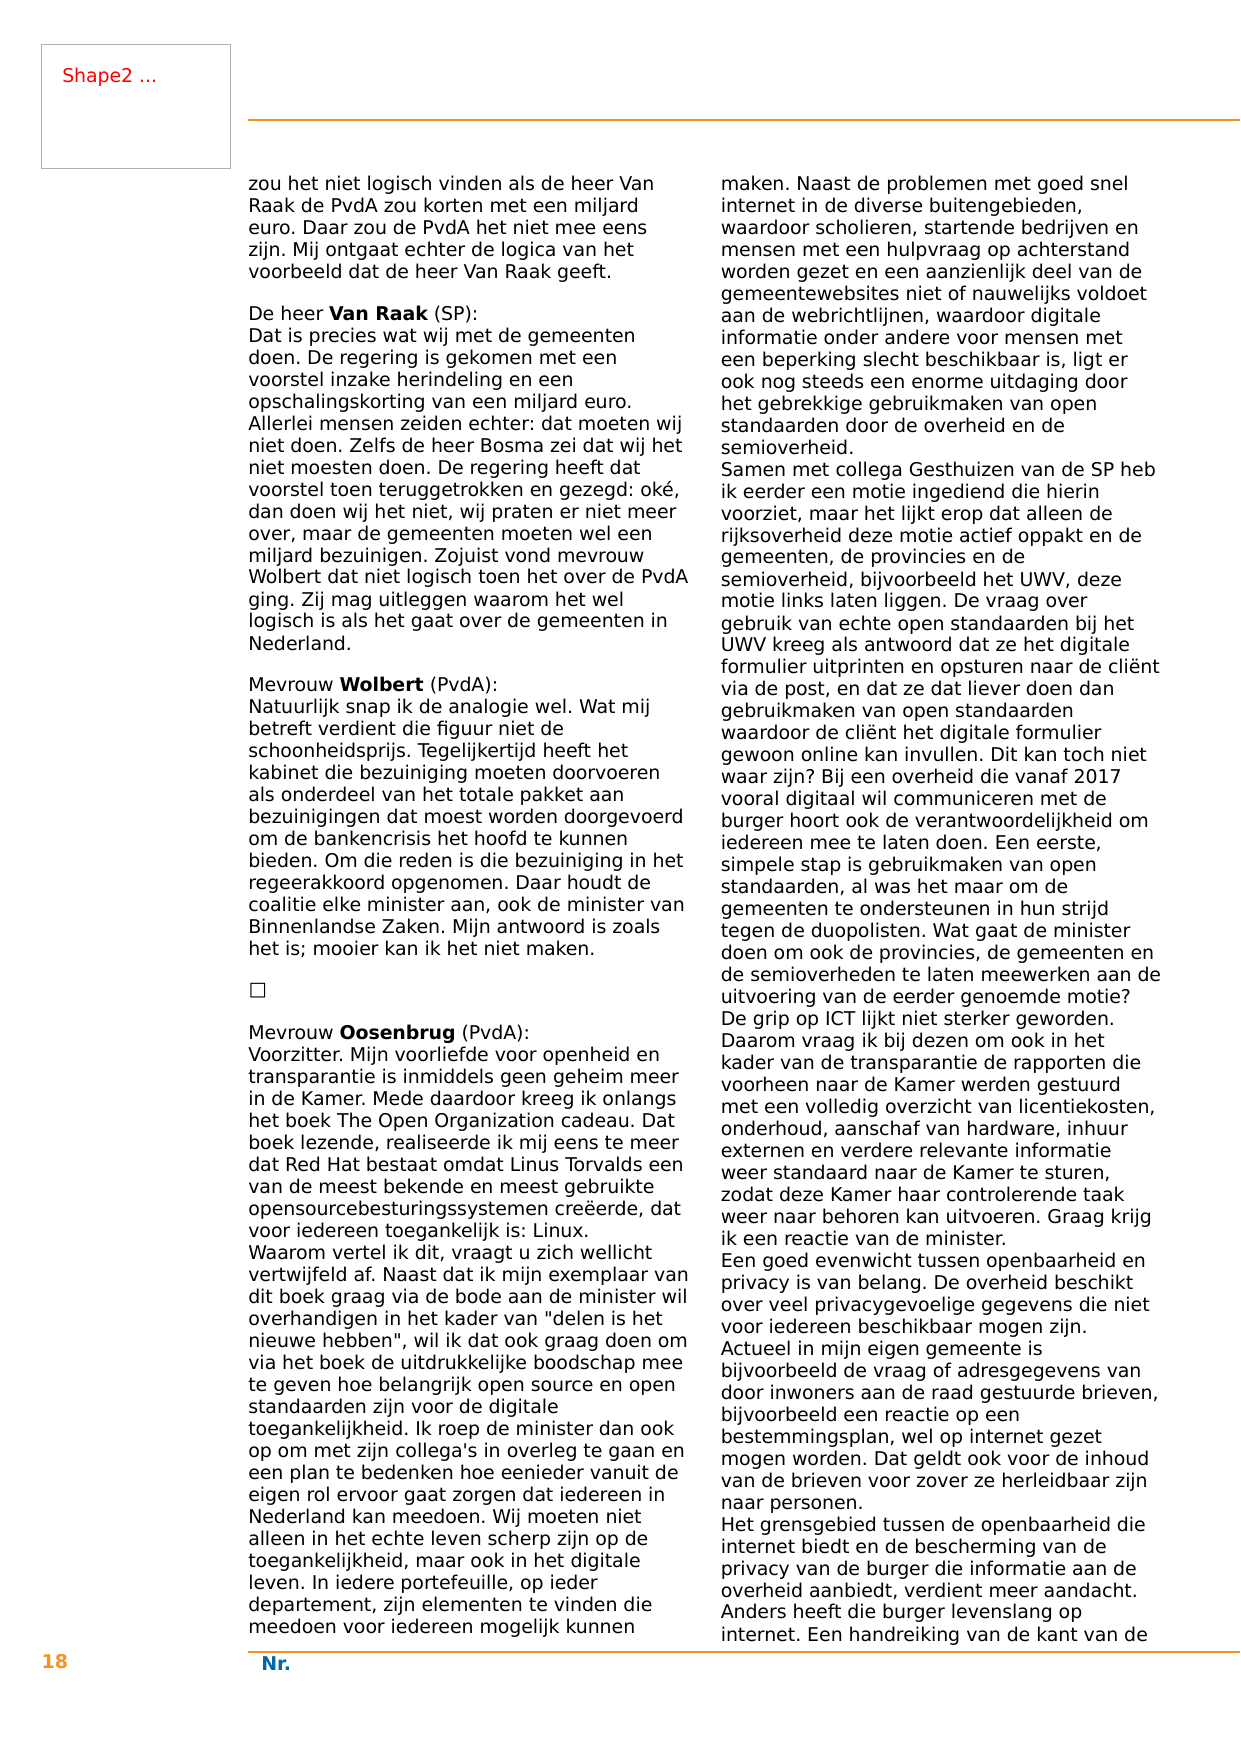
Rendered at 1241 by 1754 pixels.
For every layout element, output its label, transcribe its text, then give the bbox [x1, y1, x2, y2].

text Een goed evenwicht tussen openbaarheid en privacy is van belang. De overheid beschikt over veel privacygevoelige gegevens die niet voor iedereen beschikbaar mogen zijn. Actueel in mijn eigen gemeente is bijvoorbeeld de vraag of adresgegevens van door inwoners aan de raad gestuurde brieven, bijvoorbeeld een reactie op een bestemmingsplan, wel op internet gezet mogen worden. Dat geldt ook voor de inhoud van de brieven voor zover ze herleidbaar zijn naar personen. [721, 1250, 1163, 1513]
text Natuurlijk snap ik de analogie wel. Wat mij betreft verdient die figuur niet de schoonheidsprijs. Tegelijkertijd heeft het kabinet die bezuiniging moeten doorvoeren als onderdeel van het totale pakket aan bezuinigingen dat moest worden doorgevoerd om de bankencrisis het hoofd te kunnen bieden. Om die reden is die bezuiniging in het regeerakkoord opgenomen. Daar houdt de coalitie elke minister aan, ook de minister van Binnenlandse Zaken. Mijn antwoord is zoals het is; mooier kan ik het niet maken. [248, 696, 691, 960]
text zou het niet logisch vinden als de heer Van Raak de PvdA zou korten met een miljard euro. Daar zou de PvdA het niet mee eens zijn. Mij ontgaat echter de logica van het voorbeeld dat de heer Van Raak geeft. [248, 173, 691, 283]
text De grip op ICT lijkt niet sterker geworden. Daarom vraag ik bij dezen om ook in het kader van de transparantie de rapporten die voorheen naar de Kamer werden gestuurd met een volledig overzicht van licentiekosten, onderhoud, aanschaf van hardware, inhuur externen en verdere relevante informatie weer standaard naar de Kamer te sturen, zodat deze Kamer haar controlerende taak weer naar behoren kan uitvoeren. Graag krijg ik een reactie van de minister. [721, 1008, 1163, 1250]
text Voorzitter. Mijn voorliefde voor openheid en transparantie is inmiddels geen geheim meer in de Kamer. Mede daardoor kreeg ik onlangs het boek The Open Organization cadeau. Dat boek lezende, realiseerde ik mij eens te meer dat Red Hat bestaat omdat Linus Torvalds een van de meest bekende en meest gebruikte opensourcebesturingssystemen creëerde, dat voor iedereen toegankelijk is: Linux. [248, 1044, 691, 1242]
text Dat is precies wat wij met de gemeenten doen. De regering is gekomen met een voorstel inzake herindeling en een opschalingskorting van een miljard euro. Allerlei mensen zeiden echter: dat moeten wij niet doen. Zelfs de heer Bosma zei dat wij het niet moesten doen. De regering heeft dat voorstel toen teruggetrokken en gezegd: oké, dan doen wij het niet, wij praten er niet meer over, maar de gemeenten moeten wel een miljard bezuinigen. Zojuist vond mevrouw Wolbert dat niet logisch toen het over de PvdA ging. Zij mag uitleggen waarom het wel logisch is als het gaat over de gemeenten in Nederland. [248, 325, 691, 654]
text Mevrouw Wolbert (PvdA): [248, 674, 691, 696]
text Samen met collega Gesthuizen van de SP heb ik eerder een motie ingediend die hierin voorziet, maar het lijkt erop dat alleen de rijksoverheid deze motie actief oppakt en de gemeenten, de provincies en de semioverheid, bijvoorbeeld het UWV, deze motie links laten liggen. De vraag over gebruik van echte open standaarden bij het UWV kreeg als antwoord dat ze het digitale formulier uitprinten en opsturen naar de cliënt via de post, en dat ze dat liever doen dan gebruikmaken van open standaarden waardoor de cliënt het digitale formulier gewoon online kan invullen. Dit kan toch niet waar zijn? Bij een overheid die vanaf 2017 vooral digitaal wil communiceren met de burger hoort ook de verantwoordelijkheid om iedereen mee te laten doen. Een eerste, simpele stap is gebruikmaken van open standaarden, al was het maar om de gemeenten te ondersteunen in hun strijd tegen de duopolisten. Wat gaat de minister doen om ook de provincies, de gemeenten en de semioverheden te laten meewerken aan de uitvoering van de eerder genoemde motie? [721, 458, 1163, 1008]
text ⬜ [248, 980, 691, 1002]
text De heer Van Raak (SP): [248, 303, 691, 325]
text Waarom vertel ik dit, vraagt u zich wellicht vertwijfeld af. Naast dat ik mijn exemplaar van dit boek graag via de bode aan de minister wil overhandigen in het kader van "delen is het nieuwe hebben", wil ik dat ook graag doen om via het boek de uitdrukkelijke boodschap mee te geven hoe belangrijk open source en open standaarden zijn voor de digitale toegankelijkheid. Ik roep de minister dan ook op om met zijn collega's in overleg te gaan en een plan te bedenken hoe eenieder vanuit de eigen rol ervoor gaat zorgen dat iedereen in Nederland kan meedoen. Wij moeten niet alleen in het echte leven scherp zijn op de toegankelijkheid, maar ook in het digitale leven. In iedere portefeuille, op ieder departement, zijn elementen te vinden die meedoen voor iedereen mogelijk kunnen [248, 1242, 691, 1637]
text Het grensgebied tussen de openbaarheid die internet biedt en de bescherming van de privacy van de burger die informatie aan de overheid aanbiedt, verdient meer aandacht. Anders heeft die burger levenslang op internet. Een handreiking van de kant van de [721, 1513, 1163, 1645]
text maken. Naast de problemen met goed snel internet in de diverse buitengebieden, waardoor scholieren, startende bedrijven en mensen met een hulpvraag op achterstand worden gezet en een aanzienlijk deel van de gemeentewebsites niet of nauwelijks voldoet aan de webrichtlijnen, waardoor digitale informatie onder andere voor mensen met een beperking slecht beschikbaar is, ligt er ook nog steeds een enorme uitdaging door het gebrekkige gebruikmaken van open standaarden door de overheid en de semioverheid. [721, 173, 1163, 458]
text Mevrouw Oosenbrug (PvdA): [248, 1022, 691, 1044]
